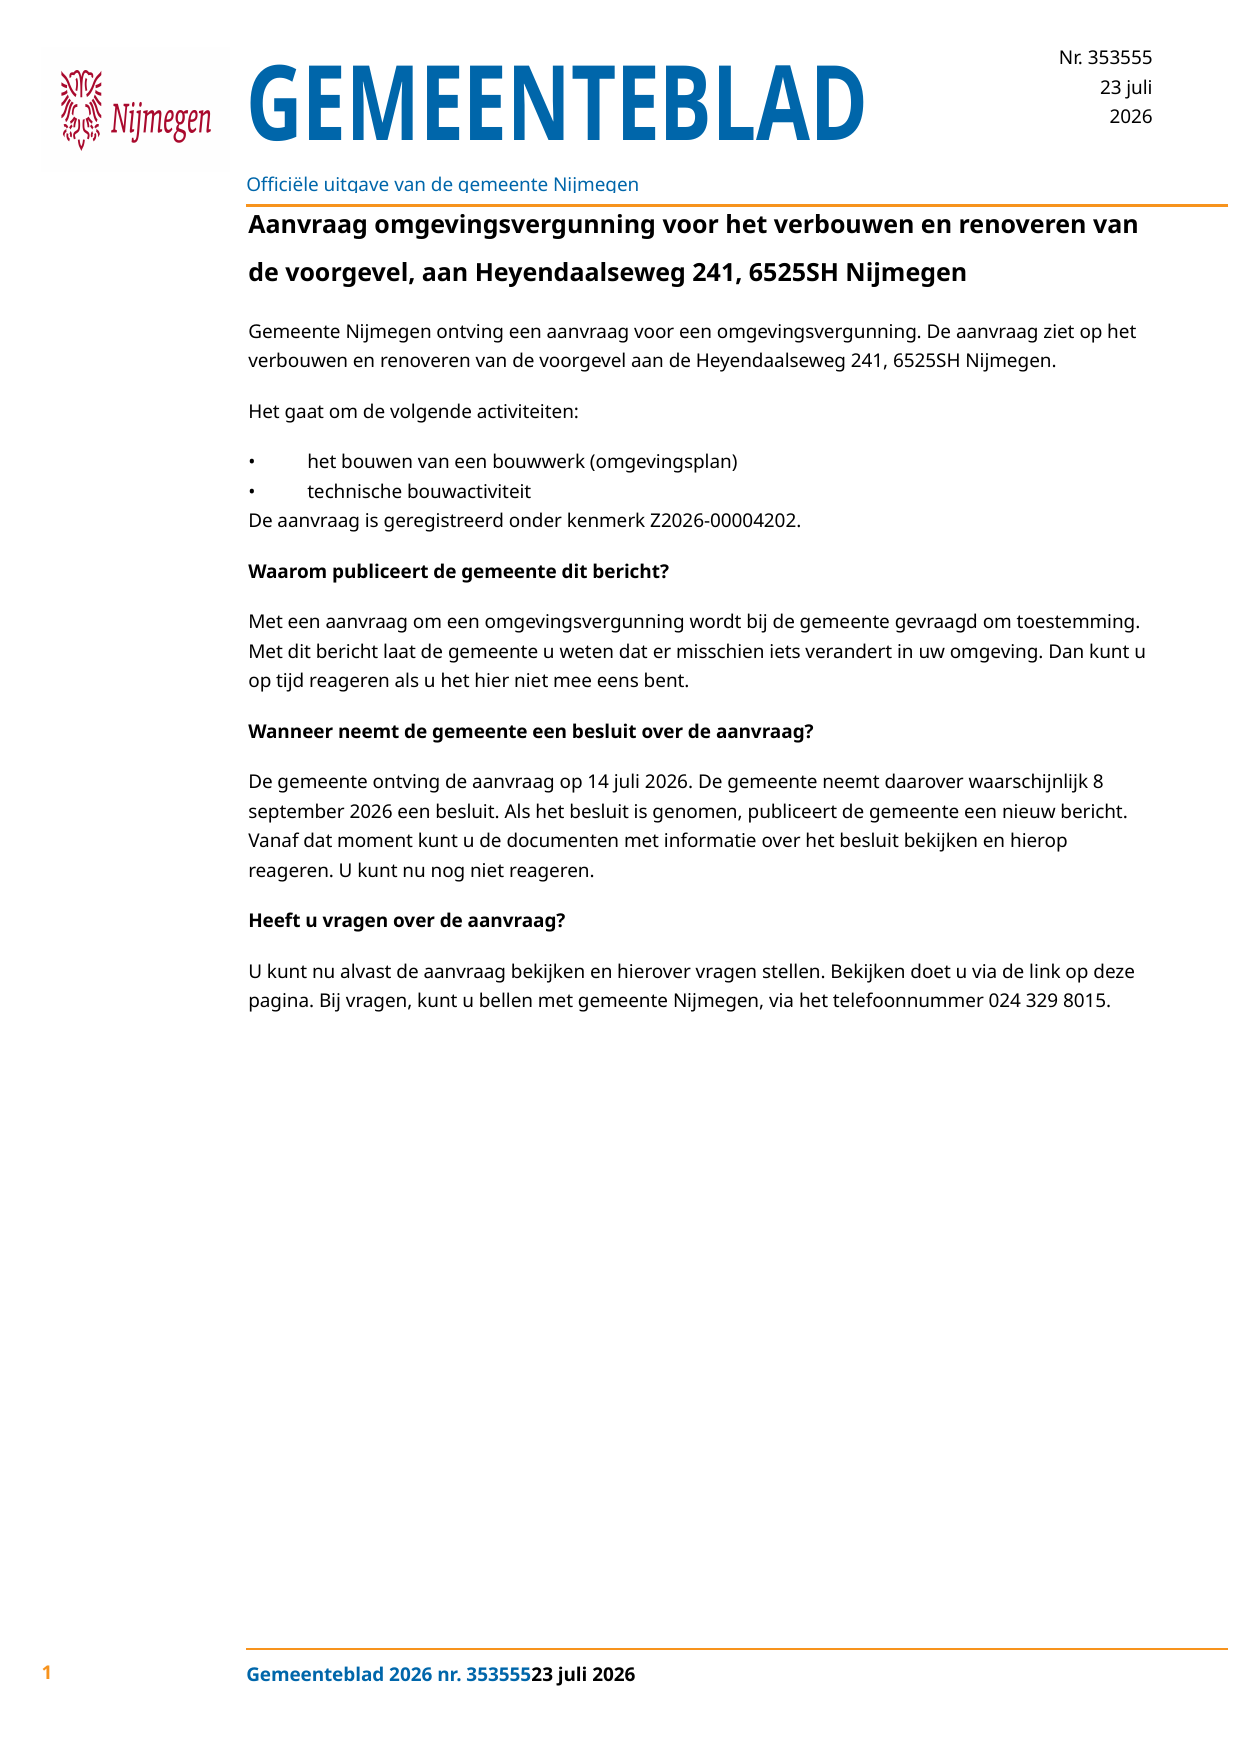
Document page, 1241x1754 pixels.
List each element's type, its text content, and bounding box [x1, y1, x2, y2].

text Wanneer neemt de gemeente een besluit over de aanvraag? [248, 718, 1152, 744]
list het bouwen van een bouwwerk (omgevingsplan) [248, 448, 1152, 474]
text Waarom publiceert de gemeente dit bericht? [248, 558, 1152, 584]
text U kunt nu alvast de aanvraag bekijken en hierover vragen stellen. Bekijken doet u via de link op deze pagina. Bij vragen, kunt u bellen met gemeente Nijmegen, via het telefoonnummer 024 329 8015. [248, 958, 1152, 1013]
text Heeft u vragen over de aanvraag? [248, 907, 1152, 933]
text De aanvraag is geregistreerd onder kenmerk Z2026-00004202. [248, 507, 1152, 533]
text Aanvraag omgevingsvergunning voor het verbouwen en renoveren van de voorgevel, aan Heyendaalseweg 241, 6525SH Nijmegen [248, 207, 1152, 288]
text Gemeente Nijmegen ontving een aanvraag voor een omgevingsvergunning. De aanvraag ziet op het verbouwen en renoveren van de voorgevel aan de Heyendaalseweg 241, 6525SH Nijmegen. [248, 318, 1152, 373]
picture [41, 47, 231, 172]
text De gemeente ontving de aanvraag op 14 juli 2026. De gemeente neemt daarover waarschijnlijk 8 september 2026 een besluit. Als het besluit is genomen, publiceert de gemeente een nieuw bericht. Vanaf dat moment kunt u de documenten met informatie over het besluit bekijken en hierop reageren. U kunt nu nog niet reageren. [248, 768, 1152, 883]
list technische bouwactiviteit [248, 478, 1152, 504]
text Met een aanvraag om een omgevingsvergunning wordt bij de gemeente gevraagd om toestemming. Met dit bericht laat de gemeente u weten dat er misschien iets verandert in uw omgeving. Dan kunt u op tijd reageren als u het hier niet mee eens bent. [248, 608, 1152, 693]
text Het gaat om de volgende activiteiten: [248, 398, 1152, 424]
